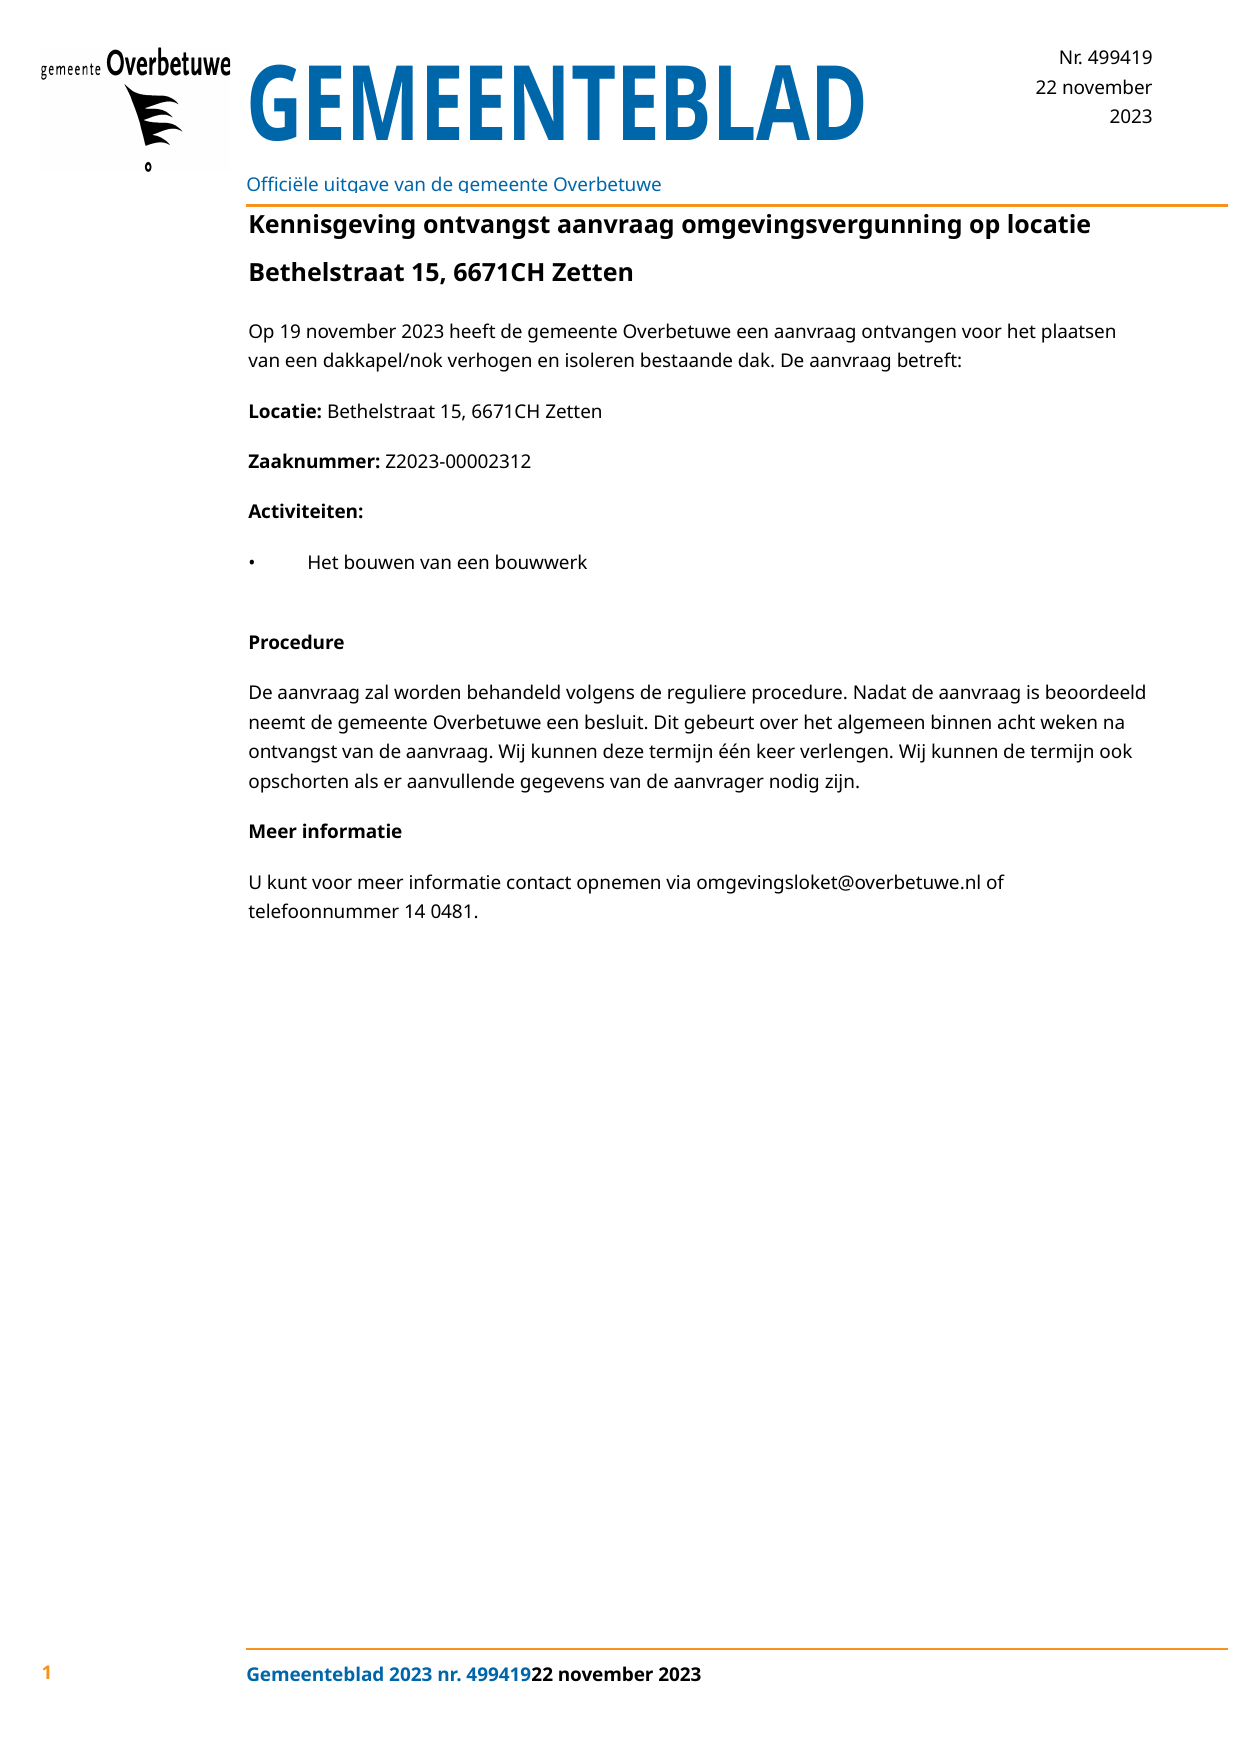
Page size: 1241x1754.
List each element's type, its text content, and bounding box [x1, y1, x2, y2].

text Kennisgeving ontvangst aanvraag omgevingsvergunning op locatie Bethelstraat 15, 6671CH Zetten [248, 207, 1152, 288]
picture [41, 47, 231, 172]
text Zaaknummer: Z2023-00002312 [248, 448, 1152, 474]
text U kunt voor meer informatie contact opnemen via omgevingsloket@overbetuwe.nl of telefoonnummer 14 0481. [248, 869, 1152, 924]
text De aanvraag zal worden behandeld volgens de reguliere procedure. Nadat de aanvraag is beoordeeld neemt de gemeente Overbetuwe een besluit. Dit gebeurt over het algemeen binnen acht weken na ontvangst van de aanvraag. Wij kunnen deze termijn één keer verlengen. Wij kunnen de termijn ook opschorten als er aanvullende gegevens van de aanvrager nodig zijn. [248, 679, 1152, 794]
list Het bouwen van een bouwwerk [248, 549, 1152, 575]
text Meer informatie [248, 819, 1152, 844]
text Procedure [248, 629, 1152, 655]
text Locatie: Bethelstraat 15, 6671CH Zetten [248, 398, 1152, 424]
text Op 19 november 2023 heeft de gemeente Overbetuwe een aanvraag ontvangen voor het plaatsen van een dakkapel/nok verhogen en isoleren bestaande dak. De aanvraag betreft: [248, 318, 1152, 373]
text Activiteiten: [248, 499, 1152, 524]
